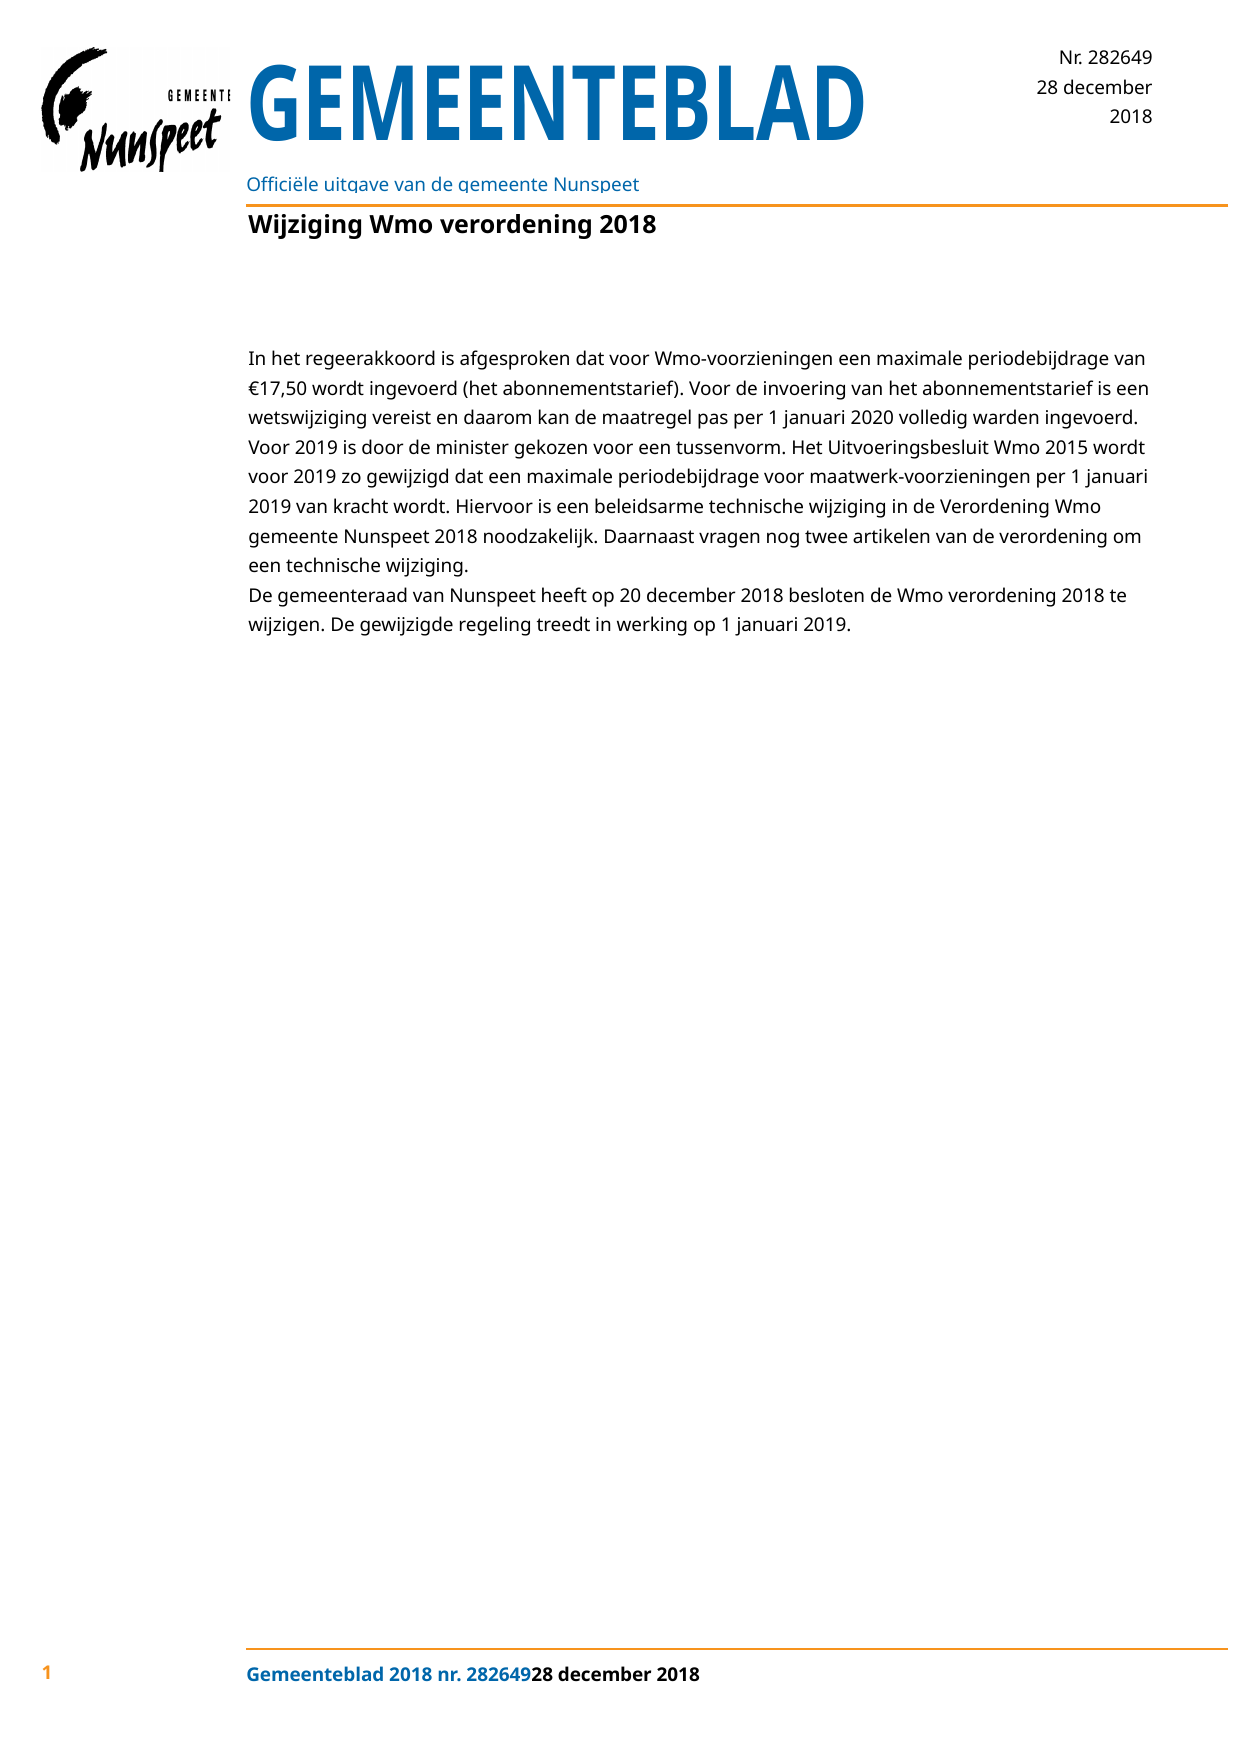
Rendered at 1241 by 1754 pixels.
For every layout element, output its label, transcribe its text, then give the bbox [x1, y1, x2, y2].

text In het regeerakkoord is afgesproken dat voor Wmo-voorzieningen een maximale periodebijdrage van €17,50 wordt ingevoerd (het abonnementstarief). Voor de invoering van het abonnementstarief is een wetswijziging vereist en daarom kan de maatregel pas per 1 januari 2020 volledig warden ingevoerd. Voor 2019 is door de minister gekozen voor een tussenvorm. Het Uitvoeringsbesluit Wmo 2015 wordt voor 2019 zo gewijzigd dat een maximale periodebijdrage voor maatwerk-voorzieningen per 1 januari 2019 van kracht wordt. Hiervoor is een beleidsarme technische wijziging in de Verordening Wmo gemeente Nunspeet 2018 noodzakelijk. Daarnaast vragen nog twee artikelen van de verordening om een technische wijziging. [248, 345, 1152, 578]
picture [41, 47, 231, 172]
text Wijziging Wmo verordening 2018 [248, 207, 1152, 241]
text De gemeenteraad van Nunspeet heeft op 20 december 2018 besloten de Wmo verordening 2018 te wijzigen. De gewijzigde regeling treedt in werking op 1 januari 2019. [248, 582, 1152, 637]
